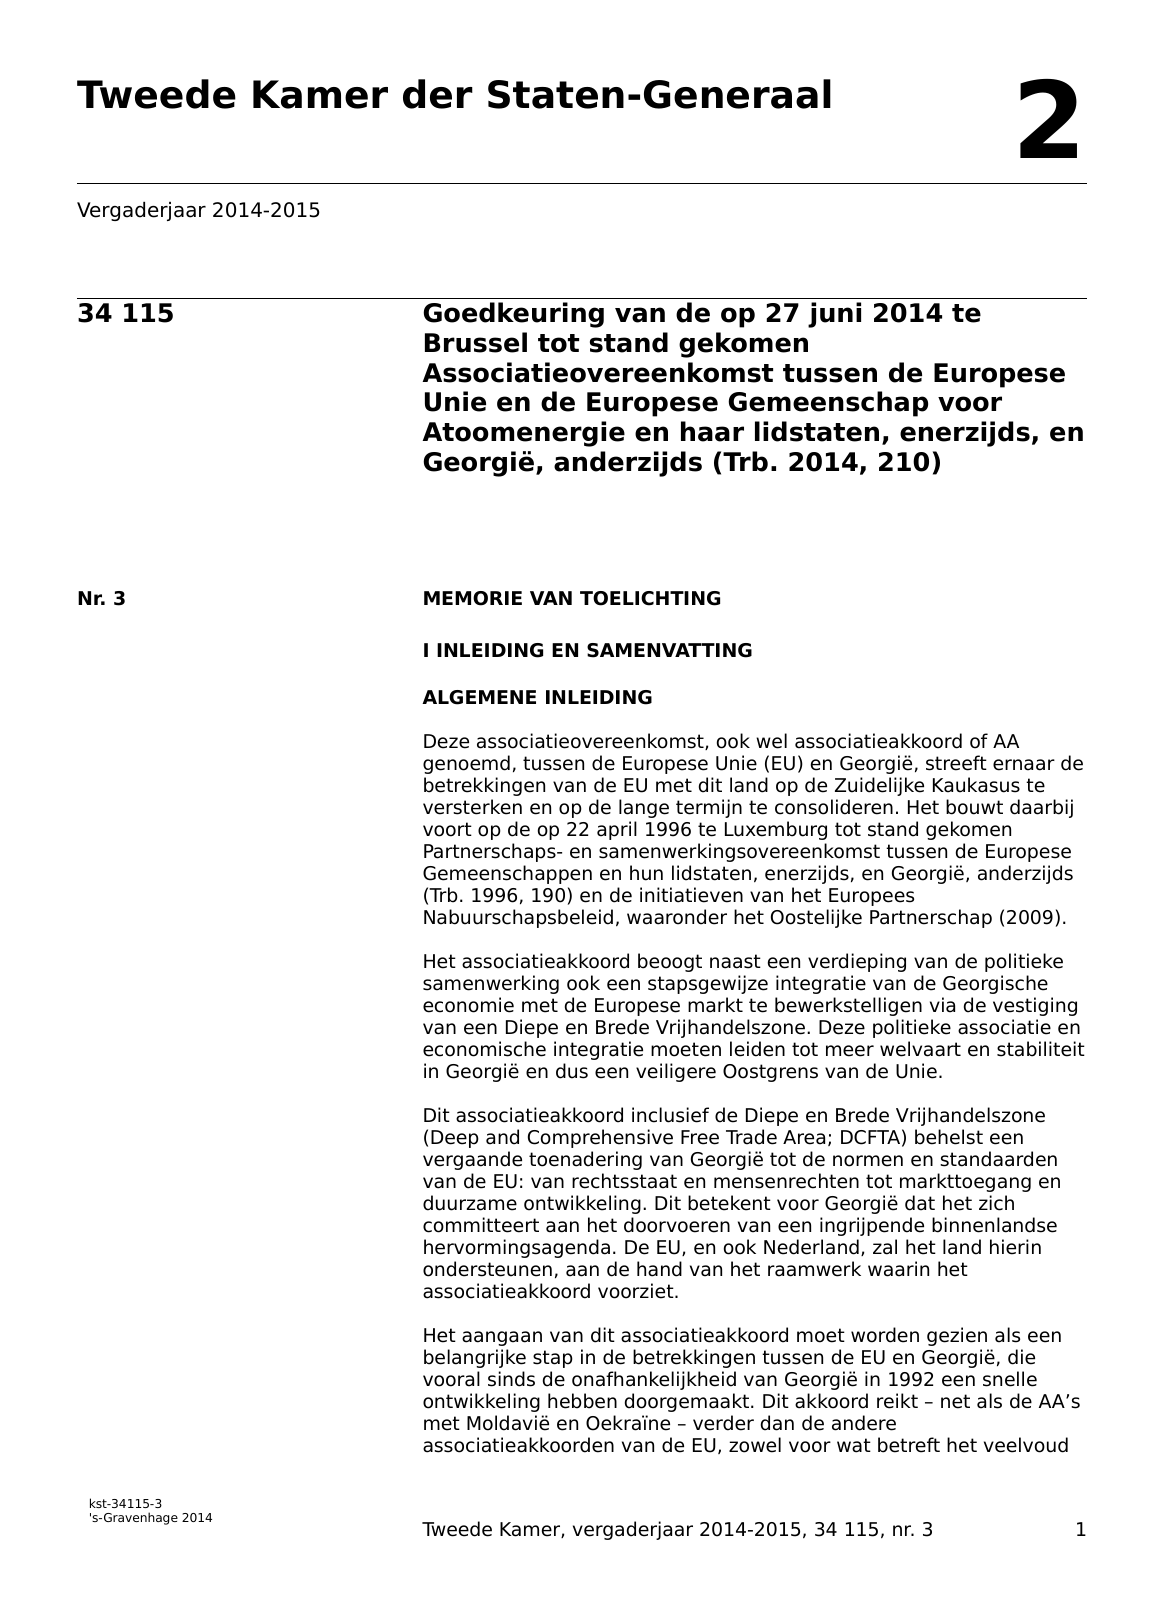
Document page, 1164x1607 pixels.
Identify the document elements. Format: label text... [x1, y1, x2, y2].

text Het associatieakkoord beoogt naast een verdieping van de politieke samenwerking ook een stapsgewijze integratie van de Georgische economie met de Europese markt te bewerkstelligen via de vestiging van een Diepe en Brede Vrijhandelszone. Deze politieke associatie en economische integratie moeten leiden tot meer welvaart en stabiliteit in Georgië en dus een veiligere Oostgrens van de Unie. [422, 951, 1087, 1083]
subtitle ALGEMENE INLEIDING [422, 687, 1087, 709]
table_cell Vergaderjaar 2014-2015 [77, 184, 1087, 298]
text Deze associatieovereenkomst, ook wel associatieakkoord of AA genoemd, tussen de Europese Unie (EU) en Georgië, streeft ernaar de betrekkingen van de EU met dit land op de Zuidelijke Kaukasus te versterken en op de lange termijn te consolideren. Het bouwt daarbij voort op de op 22 april 1996 te Luxemburg tot stand gekomen Partnerschaps- en samenwerkingsovereenkomst tussen de Europese Gemeenschappen en hun lidstaten, enerzijds, en Georgië, anderzijds (Trb. 1996, 190) en de initiatieven van het Europees Nabuurschapsbeleid, waaronder het Oostelijke Partnerschap (2009). [422, 731, 1087, 929]
subtitle I INLEIDING EN SAMENVATTING [422, 640, 1087, 662]
table_header 2 [886, 59, 1087, 183]
text Dit associatieakkoord inclusief de Diepe en Brede Vrijhandelszone (Deep and Comprehensive Free Trade Area; DCFTA) behelst een vergaande toenadering van Georgië tot de normen en standaarden van de EU: van rechtsstaat en mensenrechten tot markttoegang en duurzame ontwikkeling. Dit betekent voor Georgië dat het zich committeert aan het doorvoeren van een ingrijpende binnenlandse hervormingsagenda. De EU, en ook Nederland, zal het land hierin ondersteunen, aan de hand van het raamwerk waarin het associatieakkoord voorziet. [422, 1105, 1087, 1303]
table_header Tweede Kamer der Staten-Generaal [77, 59, 886, 183]
text kst-34115-3 [88, 1497, 323, 1511]
text Het aangaan van dit associatieakkoord moet worden gezien als een belangrijke stap in de betrekkingen tussen de EU en Georgië, die vooral sinds de onafhankelijkheid van Georgië in 1992 een snelle ontwikkeling hebben doorgemaakt. Dit akkoord reikt – net als de AA’s met Moldavië en Oekraïne – verder dan de andere associatieakkoorden van de EU, zowel voor wat betreft het veelvoud [422, 1325, 1087, 1457]
subtitle 34 115 Goedkeuring van de op 27 juni 2014 te Brussel tot stand gekomen Associatieovereenkomst tussen de Europese Unie en de Europese Gemeenschap voor Atoomenergie en haar lidstaten, enerzijds, en Georgië, anderzijds (Trb. 2014, 210) [77, 299, 1087, 477]
subtitle Nr. 3 MEMORIE VAN TOELICHTING [77, 588, 1087, 610]
text 's-Gravenhage 2014 [88, 1511, 323, 1525]
